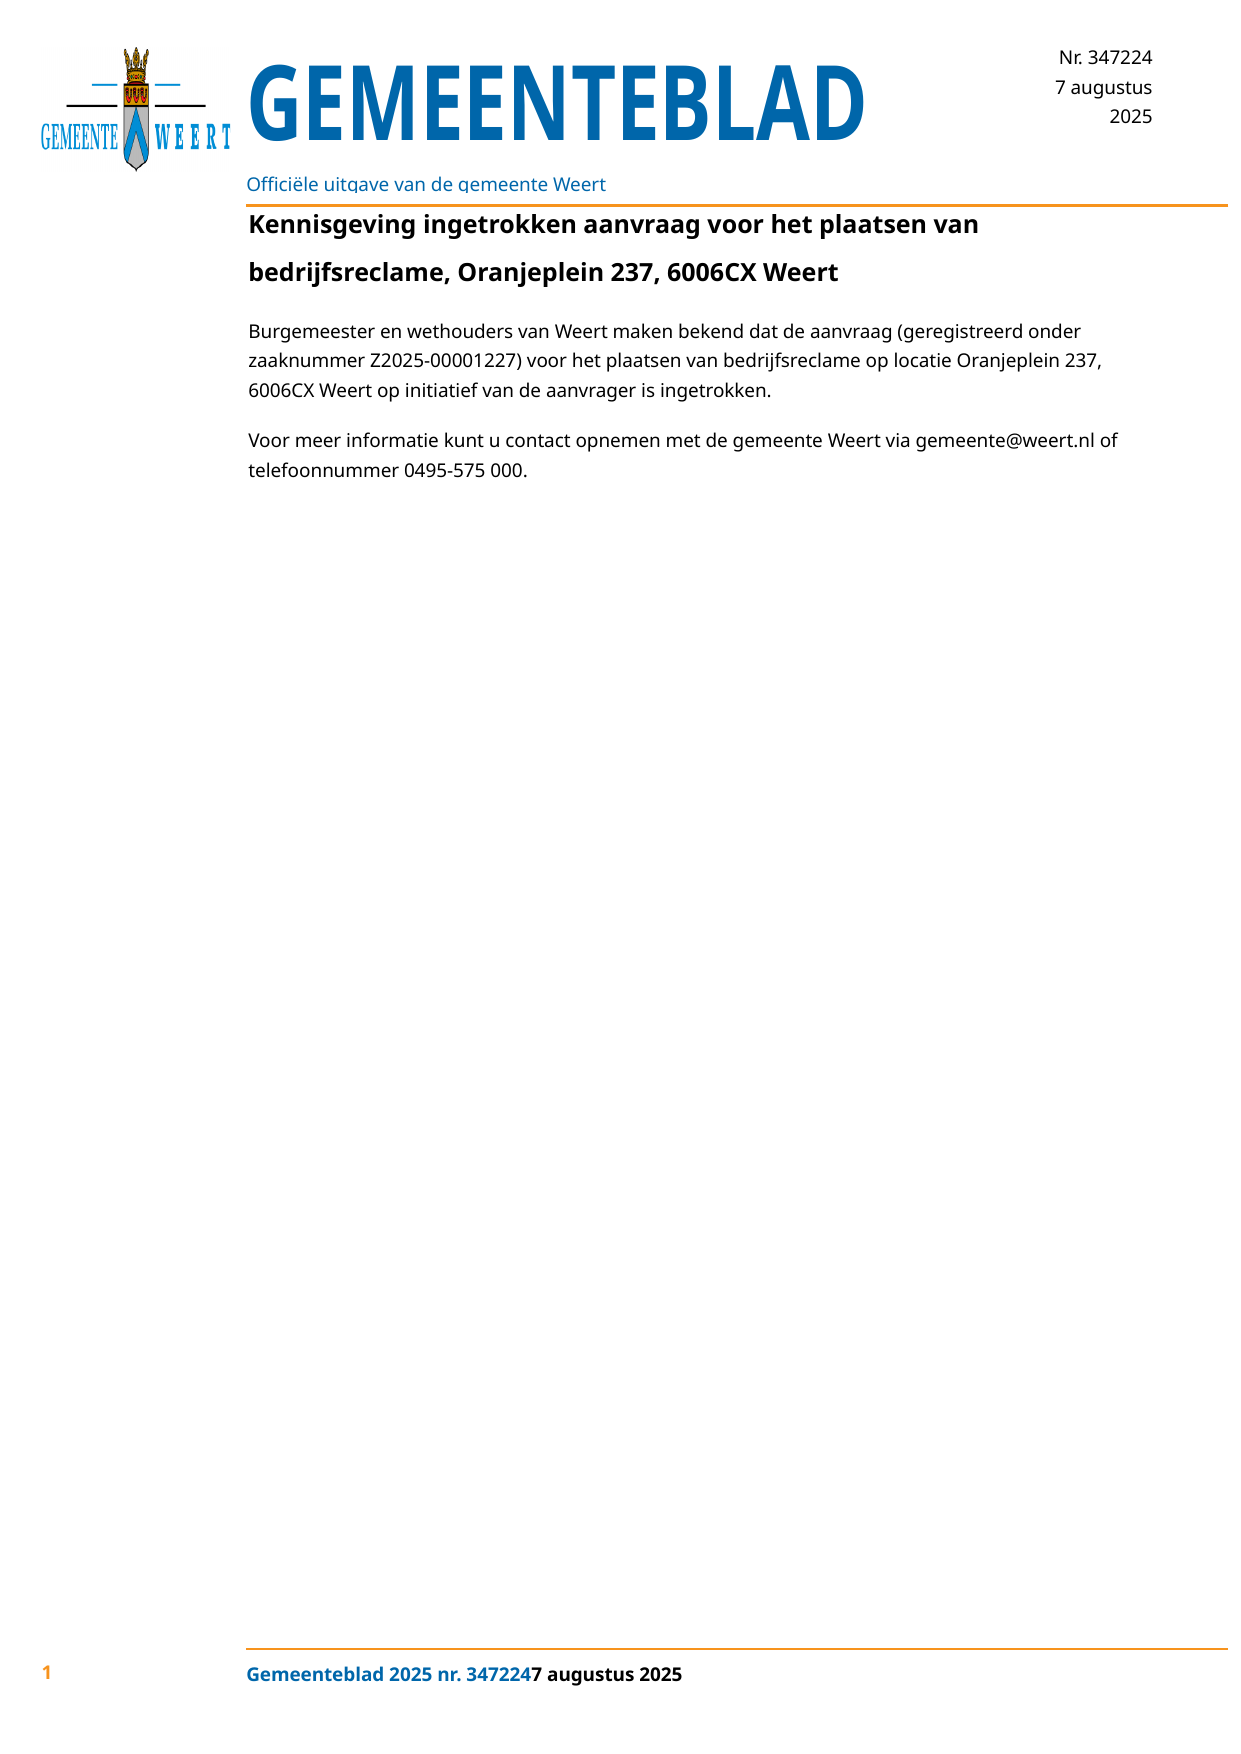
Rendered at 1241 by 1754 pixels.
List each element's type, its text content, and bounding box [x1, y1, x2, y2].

text Voor meer informatie kunt u contact opnemen met de gemeente Weert via gemeente@weert.nl of telefoonnummer 0495-575 000. [248, 427, 1152, 483]
picture [41, 47, 231, 172]
text Burgemeester en wethouders van Weert maken bekend dat de aanvraag (geregistreerd onder zaaknummer Z2025-00001227) voor het plaatsen van bedrijfsreclame op locatie Oranjeplein 237, 6006CX Weert op initiatief van de aanvrager is ingetrokken. [248, 318, 1152, 403]
text Kennisgeving ingetrokken aanvraag voor het plaatsen van bedrijfsreclame, Oranjeplein 237, 6006CX Weert [248, 207, 1152, 288]
